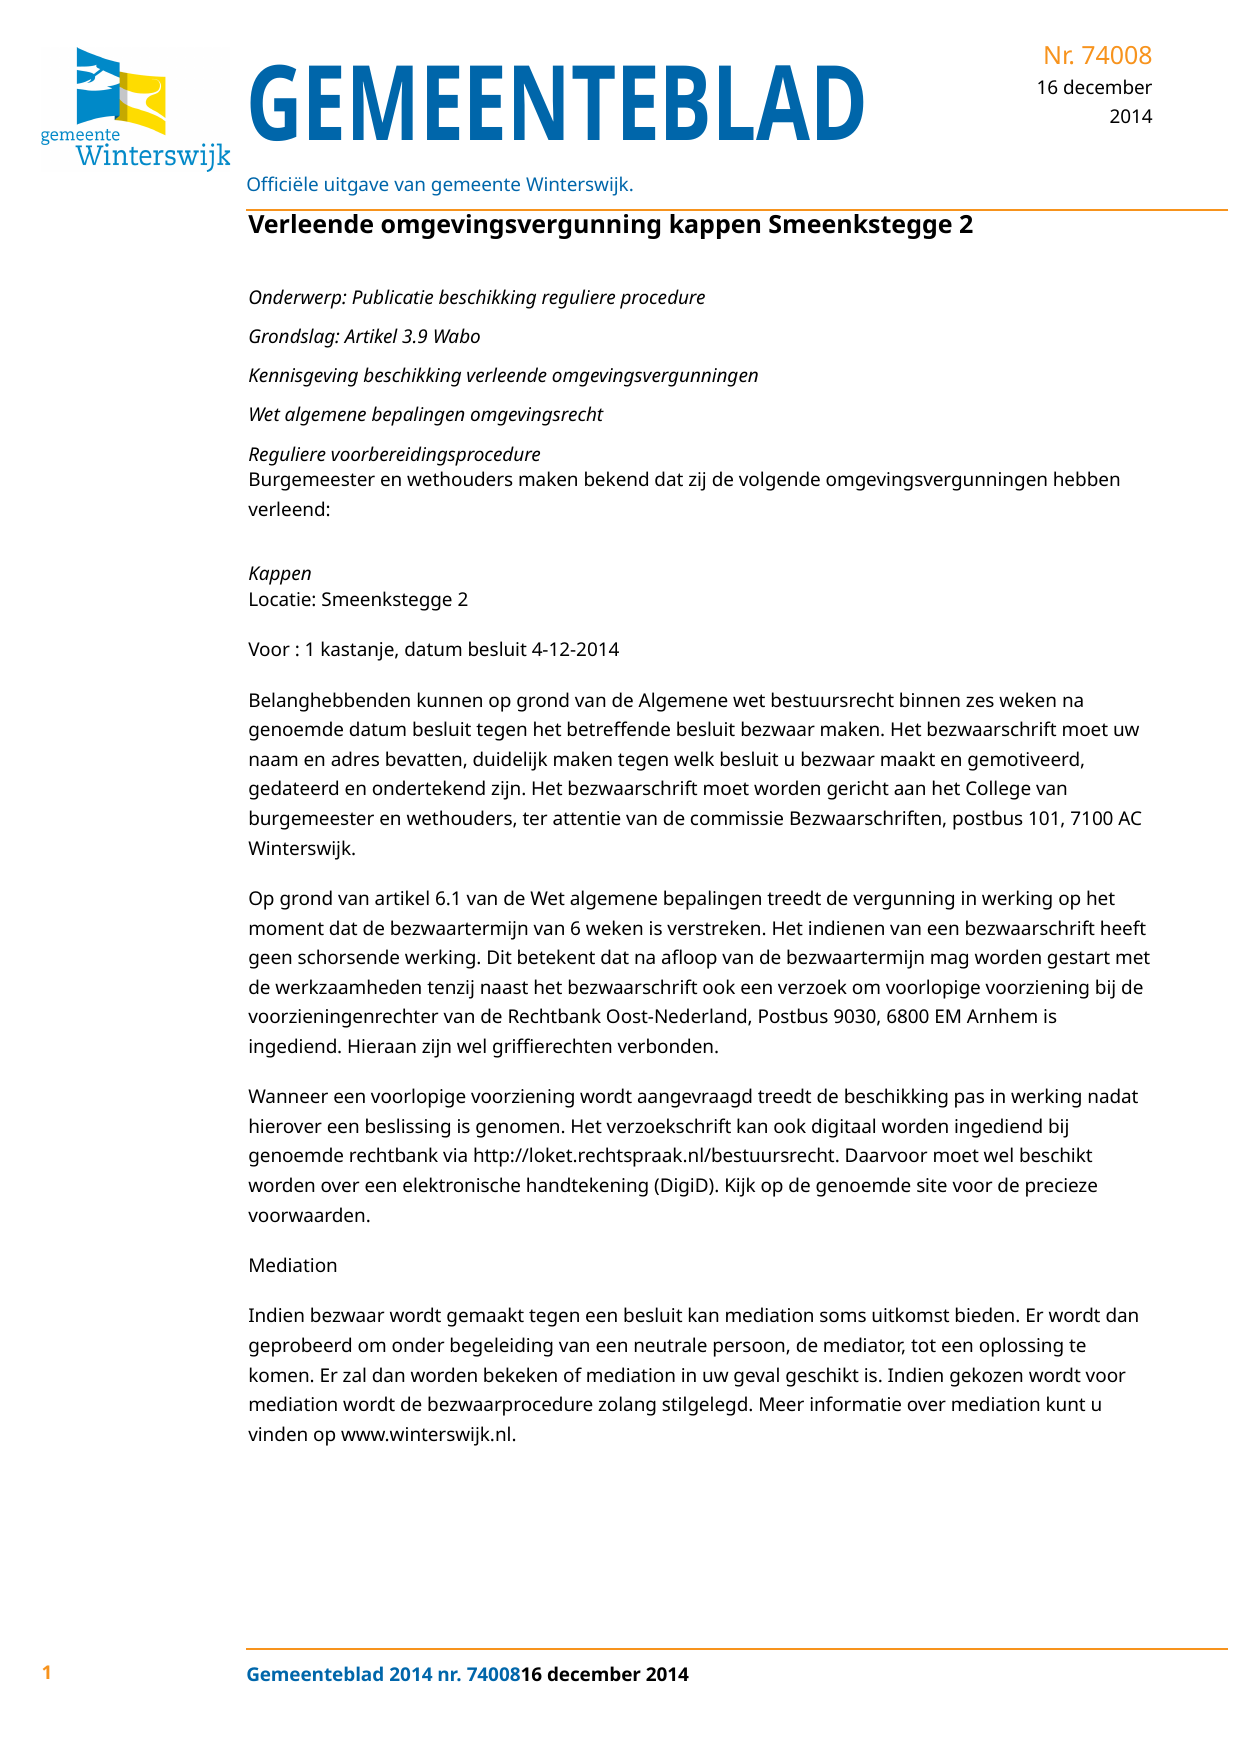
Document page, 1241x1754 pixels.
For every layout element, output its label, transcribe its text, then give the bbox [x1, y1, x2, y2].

text Wanneer een voorlopige voorziening wordt aangevraagd treedt de beschikking pas in werking nadat hierover een beslissing is genomen. Het verzoekschrift kan ook digitaal worden ingediend bij genoemde rechtbank via http://loket.rechtspraak.nl/bestuursrecht. Daarvoor moet wel beschikt worden over een elektronische handtekening (DigiD). Kijk op de genoemde site voor de precieze voorwaarden. [248, 1083, 1152, 1227]
text Onderwerp: Publicatie beschikking reguliere procedure [248, 284, 1152, 309]
picture [41, 47, 231, 172]
text Voor : 1 kastanje, datum besluit 4-12-2014 [248, 636, 1152, 662]
text Reguliere voorbereidingsprocedure [248, 441, 1152, 467]
text Mediation [248, 1252, 1152, 1278]
text Indien bezwaar wordt gemaakt tegen een besluit kan mediation soms uitkomst bieden. Er wordt dan geprobeerd om onder begeleiding van een neutrale persoon, de mediator, tot een oplossing te komen. Er zal dan worden bekeken of mediation in uw geval geschikt is. Indien gekozen wordt voor mediation wordt de bezwaarprocedure zolang stilgelegd. Meer informatie over mediation kunt u vinden op www.winterswijk.nl. [248, 1303, 1152, 1447]
text Kappen [248, 560, 1152, 586]
picture [225, 153, 231, 162]
text Belanghebbenden kunnen op grond van de Algemene wet bestuursrecht binnen zes weken na genoemde datum besluit tegen het betreffende besluit bezwaar maken. Het bezwaarschrift moet uw naam en adres bevatten, duidelijk maken tegen welk besluit u bezwaar maakt en gemotiveerd, gedateerd en ondertekend zijn. Het bezwaarschrift moet worden gericht aan het College van burgemeester en wethouders, ter attentie van de commissie Bezwaarschriften, postbus 101, 7100 AC Winterswijk. [248, 687, 1152, 860]
text Op grond van artikel 6.1 van de Wet algemene bepalingen treedt de vergunning in werking op het moment dat de bezwaartermijn van 6 weken is verstreken. Het indienen van een bezwaarschrift heeft geen schorsende werking. Dit betekent dat na afloop van de bezwaartermijn mag worden gestart met de werkzaamheden tenzij naast het bezwaarschrift ook een verzoek om voorlopige voorziening bij de voorzieningenrechter van de Rechtbank Oost-Nederland, Postbus 9030, 6800 EM Arnhem is ingediend. Hieraan zijn wel griffierechten verbonden. [248, 885, 1152, 1059]
text Wet algemene bepalingen omgevingsrecht [248, 402, 1152, 427]
text Verleende omgevingsvergunning kappen Smeenkstegge 2 [248, 211, 1152, 241]
text Kennisgeving beschikking verleende omgevingsvergunningen [248, 362, 1152, 388]
text Burgemeester en wethouders maken bekend dat zij de volgende omgevingsvergunningen hebben verleend: [248, 467, 1152, 522]
text Locatie: Smeenkstegge 2 [248, 586, 1152, 612]
text Grondslag: Artikel 3.9 Wabo [248, 323, 1152, 349]
